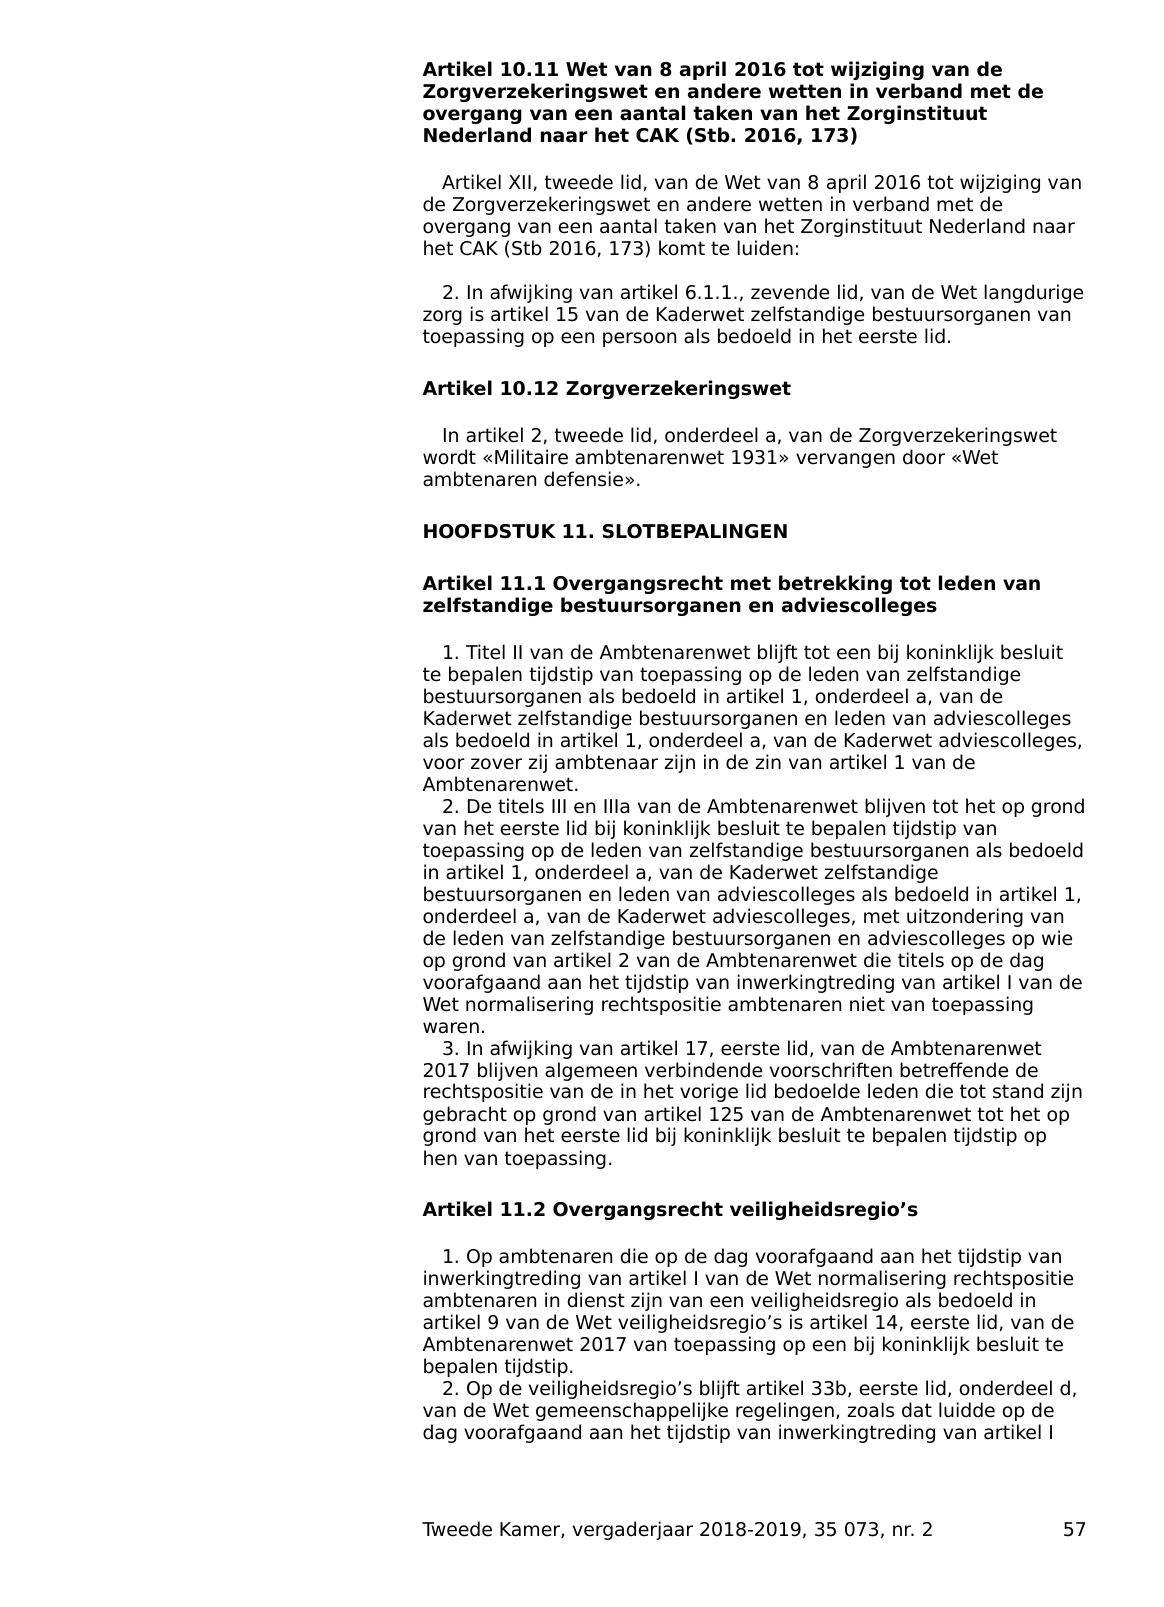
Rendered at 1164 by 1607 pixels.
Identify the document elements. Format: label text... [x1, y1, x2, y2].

text 2. Op de veiligheidsregio’s blijft artikel 33b, eerste lid, onderdeel d, van de Wet gemeenschappelijke regelingen, zoals dat luidde op de dag voorafgaand aan het tijdstip van inwerkingtreding van artikel I [422, 1378, 1087, 1444]
subtitle Artikel 11.2 Overgangsrecht veiligheidsregio’s [422, 1199, 1087, 1221]
text In artikel 2, tweede lid, onderdeel a, van de Zorgverzekeringswet wordt «Militaire ambtenarenwet 1931» vervangen door «Wet ambtenaren defensie». [422, 425, 1087, 491]
text Artikel XII, tweede lid, van de Wet van 8 april 2016 tot wijziging van de Zorgverzekeringswet en andere wetten in verband met de overgang van een aantal taken van het Zorginstituut Nederland naar het CAK (Stb 2016, 173) komt te luiden: [422, 172, 1087, 260]
text 3. In afwijking van artikel 17, eerste lid, van de Ambtenarenwet 2017 blijven algemeen verbindende voorschriften betreffende de rechtspositie van de in het vorige lid bedoelde leden die tot stand zijn gebracht op grond van artikel 125 van de Ambtenarenwet tot het op grond van het eerste lid bij koninklijk besluit te bepalen tijdstip op hen van toepassing. [422, 1037, 1087, 1169]
text 1. Titel II van de Ambtenarenwet blijft tot een bij koninklijk besluit te bepalen tijdstip van toepassing op de leden van zelfstandige bestuursorganen als bedoeld in artikel 1, onderdeel a, van de Kaderwet zelfstandige bestuursorganen en leden van adviescolleges als bedoeld in artikel 1, onderdeel a, van de Kaderwet adviescolleges, voor zover zij ambtenaar zijn in de zin van artikel 1 van de Ambtenarenwet. [422, 642, 1087, 796]
text 2. In afwijking van artikel 6.1.1., zevende lid, van de Wet langdurige zorg is artikel 15 van de Kaderwet zelfstandige bestuursorganen van toepassing op een persoon als bedoeld in het eerste lid. [422, 282, 1087, 348]
text 2. De titels III en IIIa van de Ambtenarenwet blijven tot het op grond van het eerste lid bij koninklijk besluit te bepalen tijdstip van toepassing op de leden van zelfstandige bestuursorganen als bedoeld in artikel 1, onderdeel a, van de Kaderwet zelfstandige bestuursorganen en leden van adviescolleges als bedoeld in artikel 1, onderdeel a, van de Kaderwet adviescolleges, met uitzondering van de leden van zelfstandige bestuursorganen en adviescolleges op wie op grond van artikel 2 van de Ambtenarenwet die titels op de dag voorafgaand aan het tijdstip van inwerkingtreding van artikel I van de Wet normalisering rechtspositie ambtenaren niet van toepassing waren. [422, 796, 1087, 1037]
subtitle HOOFDSTUK 11. SLOTBEPALINGEN [422, 521, 1087, 543]
text 1. Op ambtenaren die op de dag voorafgaand aan het tijdstip van inwerkingtreding van artikel I van de Wet normalisering rechtspositie ambtenaren in dienst zijn van een veiligheidsregio als bedoeld in artikel 9 van de Wet veiligheidsregio’s is artikel 14, eerste lid, van de Ambtenarenwet 2017 van toepassing op een bij koninklijk besluit te bepalen tijdstip. [422, 1246, 1087, 1378]
subtitle Artikel 11.1 Overgangsrecht met betrekking tot leden van zelfstandige bestuursorganen en adviescolleges [422, 573, 1087, 617]
subtitle Artikel 10.11 Wet van 8 april 2016 tot wijziging van de Zorgverzekeringswet en andere wetten in verband met de overgang van een aantal taken van het Zorginstituut Nederland naar het CAK (Stb. 2016, 173) [422, 59, 1087, 147]
subtitle Artikel 10.12 Zorgverzekeringswet [422, 378, 1087, 400]
